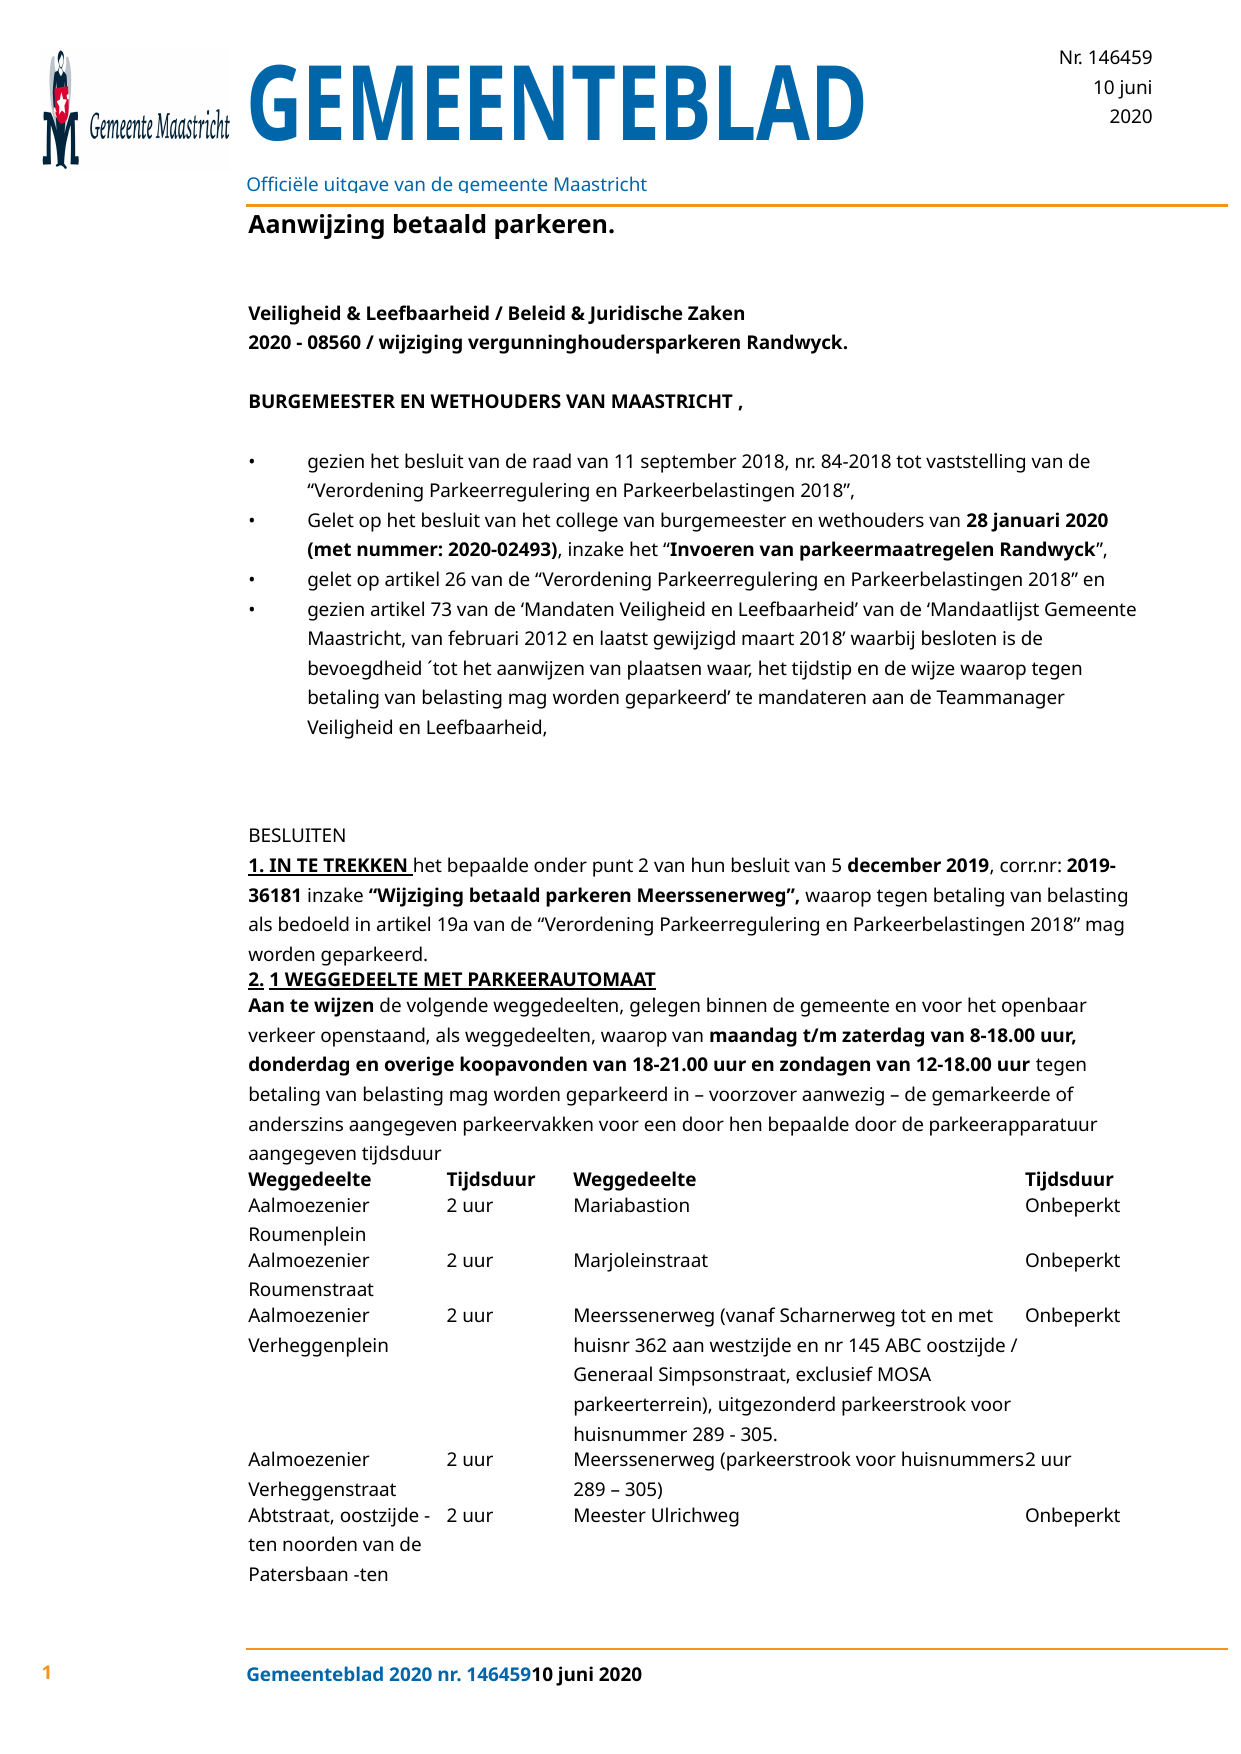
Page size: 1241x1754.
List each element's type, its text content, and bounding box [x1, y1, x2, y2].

table_cell 2 uur [446, 1192, 573, 1247]
text Aanwijzing betaald parkeren. [248, 207, 1152, 241]
table_cell 2 uur [1025, 1446, 1152, 1502]
table_cell Meerssenerweg (parkeerstrook voor huisnummers 289 – 305) [573, 1446, 1025, 1502]
list gezien het besluit van de raad van 11 september 2018, nr. 84-2018 tot vaststelling van de “Verordening Parkeerregulering en Parkeerbelastingen 2018”, [248, 448, 1152, 503]
list Gelet op het besluit van het college van burgemeester en wethouders van 28 januari 2020 (met nummer: 2020-02493), inzake het “Invoeren van parkeermaatregelen Randwyck”, [248, 507, 1152, 562]
table_cell 2 uur [446, 1247, 573, 1302]
table_cell Aalmoezenier Verheggenstraat [248, 1446, 446, 1502]
table_cell Weggedeelte [248, 1166, 446, 1192]
table_cell 2 uur [446, 1446, 573, 1502]
table_cell Onbeperkt [1025, 1502, 1152, 1587]
picture [41, 47, 231, 172]
table_cell Meerssenerweg (vanaf Scharnerweg tot en met huisnr 362 aan westzijde en nr 145 ABC oostzijde / Generaal Simpsonstraat, exclusief MOSA parkeerterrein), uitgezonderd parkeerstrook voor huisnummer 289 - 305. [573, 1303, 1025, 1446]
text BESLUITEN [248, 822, 1152, 848]
table_cell Onbeperkt [1025, 1247, 1152, 1302]
table_cell Marjoleinstraat [573, 1247, 1025, 1302]
table_cell Abtstraat, oostzijde -ten noorden van de Patersbaan -ten [248, 1502, 446, 1587]
table_cell Onbeperkt [1025, 1303, 1152, 1446]
table_header 1. IN TE TREKKEN het bepaalde onder punt 2 van hun besluit van 5 december 2019, corr.nr: 2019-36181 inzake “Wijziging betaald parkeren Meerssenerweg”, waarop tegen betaling van belasting als bedoeld in artikel 19a van de “Verordening Parkeerregulering en Parkeerbelastingen 2018” mag worden geparkeerd. [248, 852, 1152, 967]
table_cell Tijdsduur [446, 1166, 573, 1192]
table_cell Onbeperkt [1025, 1192, 1152, 1247]
text Veiligheid & Leefbaarheid / Beleid & Juridische Zaken [248, 300, 1152, 326]
table_cell Aalmoezenier Roumenstraat [248, 1247, 446, 1302]
table_cell Tijdsduur [1025, 1166, 1152, 1192]
table_cell 2 uur [446, 1303, 573, 1446]
table_cell 2 uur [446, 1502, 573, 1587]
table_cell Aalmoezenier Roumenplein [248, 1192, 446, 1247]
table_cell Aalmoezenier Verheggenplein [248, 1303, 446, 1446]
table_cell Meester Ulrichweg [573, 1502, 1025, 1587]
text 2020 - 08560 / wijziging vergunninghoudersparkeren Randwyck. [248, 329, 1152, 355]
table_cell Weggedeelte [573, 1166, 1025, 1192]
text BURGEMEESTER EN WETHOUDERS VAN MAASTRICHT , [248, 389, 1152, 414]
list gezien artikel 73 van de ‘Mandaten Veiligheid en Leefbaarheid’ van de ‘Mandaatlijst Gemeente Maastricht, van februari 2012 en laatst gewijzigd maart 2018’ waarbij besloten is de bevoegdheid ´tot het aanwijzen van plaatsen waar, het tijdstip en de wijze waarop tegen betaling van belasting mag worden geparkeerd’ te mandateren aan de Teammanager Veiligheid en Leefbaarheid, [248, 596, 1152, 740]
list gelet op artikel 26 van de “Verordening Parkeerregulering en Parkeerbelastingen 2018” en [248, 566, 1152, 592]
table_cell 2. 1 WEGGEDEELTE MET PARKEERAUTOMAAT [248, 967, 1152, 992]
table_cell Aan te wijzen de volgende weggedeelten, gelegen binnen de gemeente en voor het openbaar verkeer openstaand, als weggedeelten, waarop van maandag t/m zaterdag van 8-18.00 uur, donderdag en overige koopavonden van 18-21.00 uur en zondagen van 12-18.00 uur tegen betaling van belasting mag worden geparkeerd in – voorzover aanwezig – de gemarkeerde of anderszins aangegeven parkeervakken voor een door hen bepaalde door de parkeerapparatuur aangegeven tijdsduur [248, 993, 1152, 1166]
table_cell Mariabastion [573, 1192, 1025, 1247]
